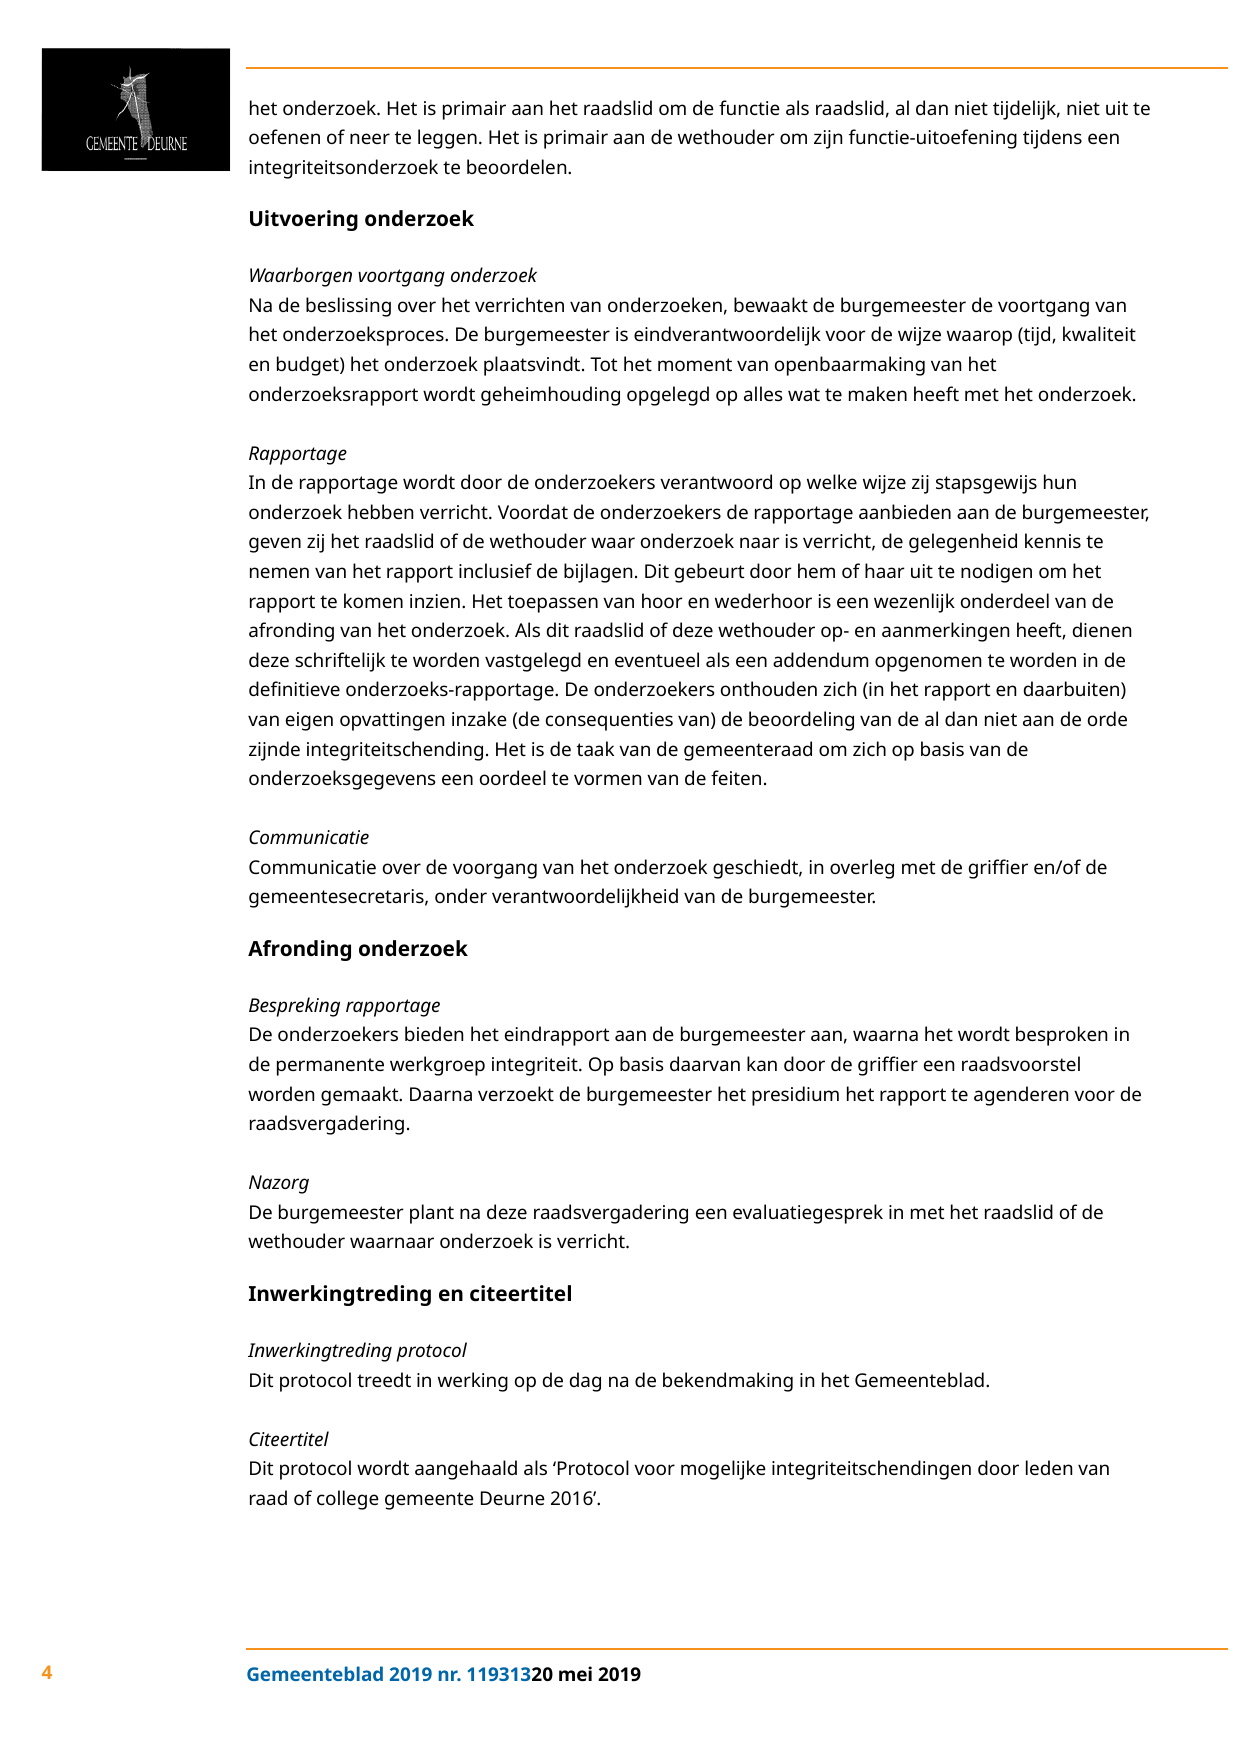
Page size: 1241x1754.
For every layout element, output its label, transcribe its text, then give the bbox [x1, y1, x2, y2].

text In de rapportage wordt door de onderzoekers verantwoord op welke wijze zij stapsgewijs hun onderzoek hebben verricht. Voordat de onderzoekers de rapportage aanbieden aan de burgemeester, geven zij het raadslid of de wethouder waar onderzoek naar is verricht, de gelegenheid kennis te nemen van het rapport inclusief de bijlagen. Dit gebeurt door hem of haar uit te nodigen om het rapport te komen inzien. Het toepassen van hoor en wederhoor is een wezenlijk onderdeel van de afronding van het onderzoek. Als dit raadslid of deze wethouder op- en aanmerkingen heeft, dienen deze schriftelijk te worden vastgelegd en eventueel als een addendum opgenomen te worden in de definitieve onderzoeks-rapportage. De onderzoekers onthouden zich (in het rapport en daarbuiten) van eigen opvattingen inzake (de consequenties van) de beoordeling van de al dan niet aan de orde zijnde integriteitschending. Het is de taak van de gemeenteraad om zich op basis van de onderzoeksgegevens een oordeel te vormen van de feiten. [248, 469, 1152, 791]
text Bespreking rapportage [248, 992, 1152, 1018]
text het onderzoek. Het is primair aan het raadslid om de functie als raadslid, al dan niet tijdelijk, niet uit te oefenen of neer te leggen. Het is primair aan de wethouder om zijn functie-uitoefening tijdens een integriteitsonderzoek te beoordelen. [248, 95, 1152, 180]
text Waarborgen voortgang onderzoek [248, 262, 1152, 288]
text Nazorg [248, 1169, 1152, 1195]
text Communicatie [248, 824, 1152, 850]
text Afronding onderzoek [248, 934, 1152, 962]
text Uitvoering onderzoek [248, 204, 1152, 233]
text Na de beslissing over het verrichten van onderzoeken, bewaakt de burgemeester de voortgang van het onderzoeksproces. De burgemeester is eindverantwoordelijk voor de wijze waarop (tijd, kwaliteit en budget) het onderzoek plaatsvindt. Tot het moment van openbaarmaking van het onderzoeksrapport wordt geheimhouding opgelegd op alles wat te maken heeft met het onderzoek. [248, 292, 1152, 406]
picture [41, 47, 231, 172]
text De onderzoekers bieden het eindrapport aan de burgemeester aan, waarna het wordt besproken in de permanente werkgroep integriteit. Op basis daarvan kan door de griffier een raadsvoorstel worden gemaakt. Daarna verzoekt de burgemeester het presidium het rapport te agenderen voor de raadsvergadering. [248, 1022, 1152, 1136]
text Dit protocol treedt in werking op de dag na de bekendmaking in het Gemeenteblad. [248, 1367, 1152, 1392]
text De burgemeester plant na deze raadsvergadering een evaluatiegesprek in met het raadslid of de wethouder waarnaar onderzoek is verricht. [248, 1199, 1152, 1254]
text Inwerkingtreding en citeertitel [248, 1279, 1152, 1308]
text Inwerkingtreding protocol [248, 1337, 1152, 1363]
text Rapportage [248, 440, 1152, 466]
text Citeertitel [248, 1426, 1152, 1452]
text Dit protocol wordt aangehaald als ‘Protocol voor mogelijke integriteitschendingen door leden van raad of college gemeente Deurne 2016’. [248, 1456, 1152, 1511]
text Communicatie over de voorgang van het onderzoek geschiedt, in overleg met de griffier en/of de gemeentesecretaris, onder verantwoordelijkheid van de burgemeester. [248, 854, 1152, 909]
